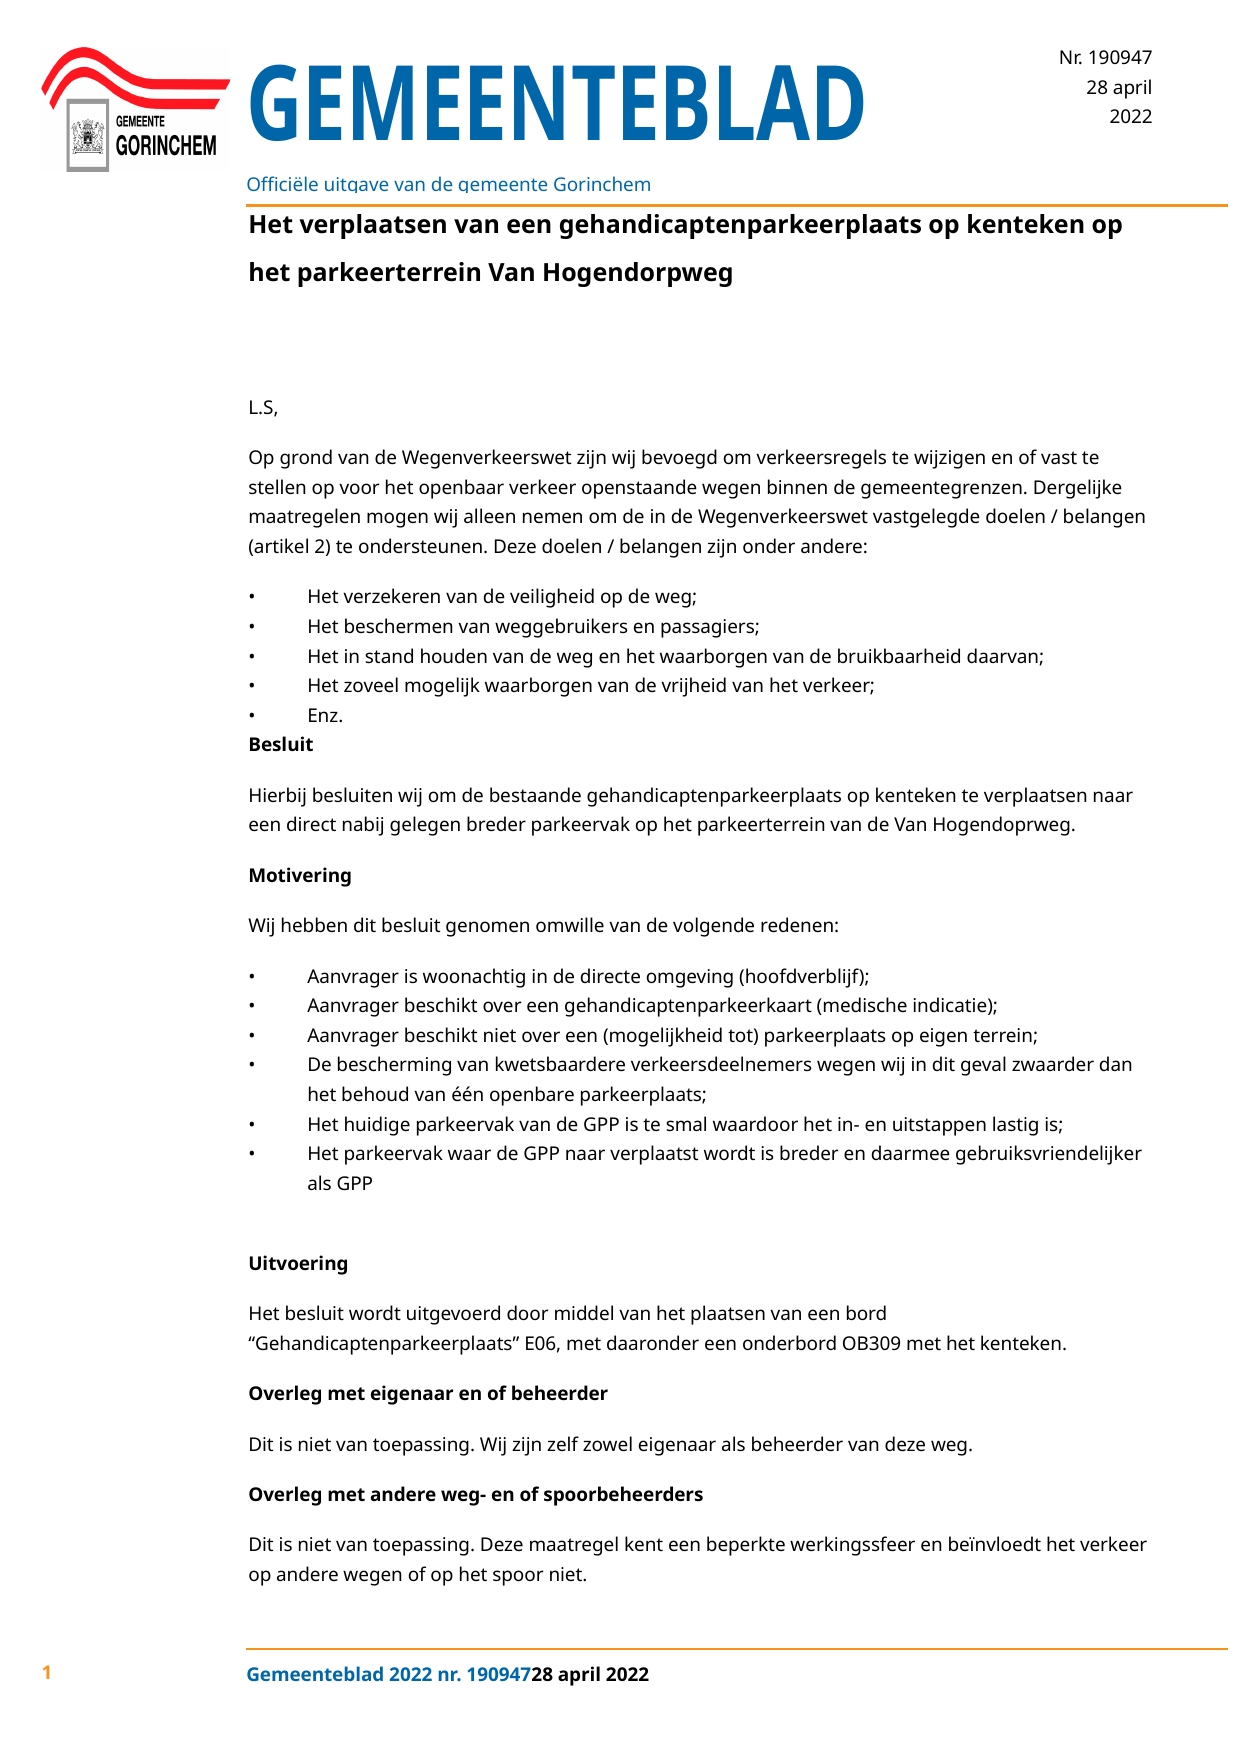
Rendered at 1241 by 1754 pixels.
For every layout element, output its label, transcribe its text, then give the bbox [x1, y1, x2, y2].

list Aanvrager is woonachtig in de directe omgeving (hoofdverblijf); [248, 963, 1152, 988]
text Besluit [248, 732, 1152, 757]
text Overleg met andere weg- en of spoorbeheerders [248, 1481, 1152, 1507]
list Het in stand houden van de weg en het waarborgen van de bruikbaarheid daarvan; [248, 643, 1152, 668]
list Het huidige parkeervak van de GPP is te smal waardoor het in- en uitstappen lastig is; [248, 1111, 1152, 1136]
text Dit is niet van toepassing. Wij zijn zelf zowel eigenaar als beheerder van deze weg. [248, 1431, 1152, 1456]
list Het zoveel mogelijk waarborgen van de vrijheid van het verkeer; [248, 672, 1152, 698]
list Aanvrager beschikt niet over een (mogelijkheid tot) parkeerplaats op eigen terrein; [248, 1022, 1152, 1048]
text Dit is niet van toepassing. Deze maatregel kent een beperkte werkingssfeer en beïnvloedt het verkeer op andere wegen of op het spoor niet. [248, 1532, 1152, 1587]
list Het beschermen van weggebruikers en passagiers; [248, 613, 1152, 639]
text Het verplaatsen van een gehandicaptenparkeerplaats op kenteken op het parkeerterrein Van Hogendorpweg [248, 207, 1152, 288]
text Hierbij besluiten wij om de bestaande gehandicaptenparkeerplaats op kenteken te verplaatsen naar een direct nabij gelegen breder parkeervak op het parkeerterrein van de Van Hogendoprweg. [248, 782, 1152, 837]
text Motivering [248, 862, 1152, 888]
list Enz. [248, 702, 1152, 728]
list De bescherming van kwetsbaardere verkeersdeelnemers wegen wij in dit geval zwaarder dan het behoud van één openbare parkeerplaats; [248, 1052, 1152, 1107]
text Wij hebben dit besluit genomen omwille van de volgende redenen: [248, 912, 1152, 938]
text Op grond van de Wegenverkeerswet zijn wij bevoegd om verkeersregels te wijzigen en of vast te stellen op voor het openbaar verkeer openstaande wegen binnen de gemeentegrenzen. Dergelijke maatregelen mogen wij alleen nemen om de in de Wegenverkeerswet vastgelegde doelen / belangen (artikel 2) te ondersteunen. Deze doelen / belangen zijn onder andere: [248, 444, 1152, 559]
list Het verzekeren van de veiligheid op de weg; [248, 584, 1152, 609]
text L.S, [248, 394, 1152, 420]
list Aanvrager beschikt over een gehandicaptenparkeerkaart (medische indicatie); [248, 992, 1152, 1018]
list Het parkeervak waar de GPP naar verplaatst wordt is breder en daarmee gebruiksvriendelijker als GPP [248, 1140, 1152, 1196]
text Overleg met eigenaar en of beheerder [248, 1380, 1152, 1406]
text Uitvoering [248, 1250, 1152, 1276]
text Het besluit wordt uitgevoerd door middel van het plaatsen van een bord “Gehandicaptenparkeerplaats” E06, met daaronder een onderbord OB309 met het kenteken. [248, 1300, 1152, 1356]
picture [41, 47, 231, 172]
